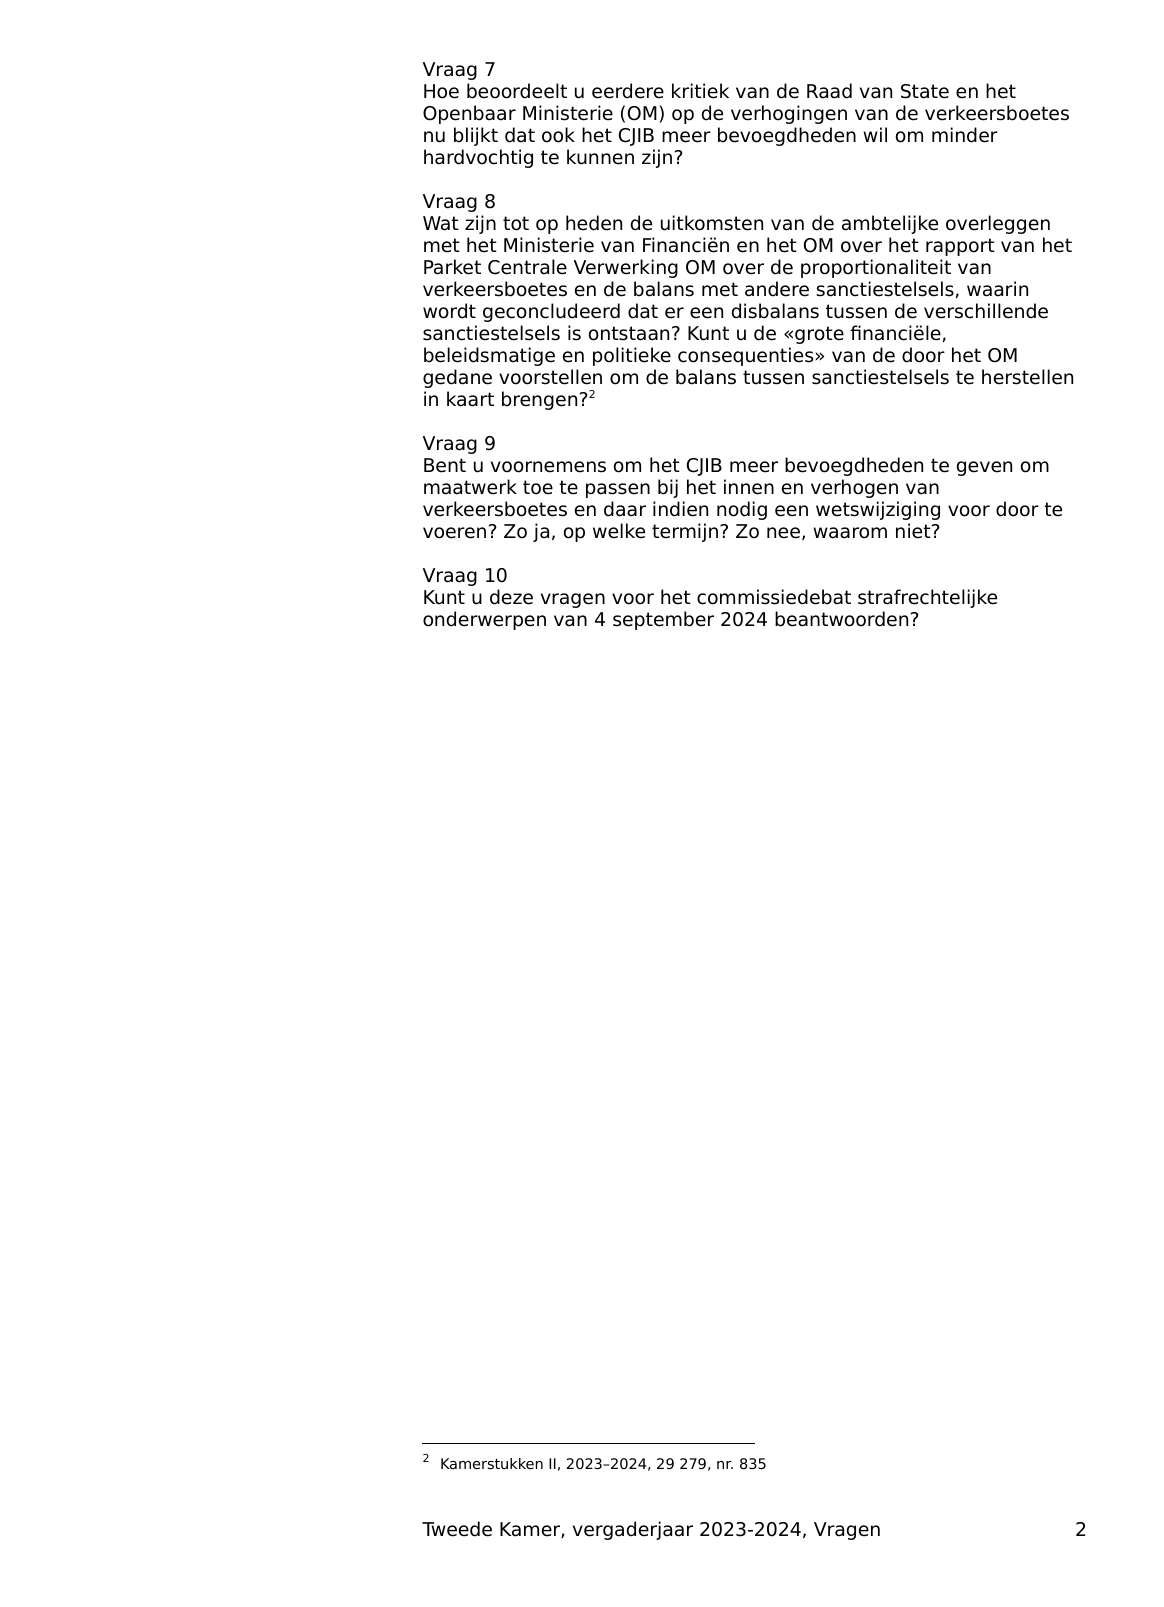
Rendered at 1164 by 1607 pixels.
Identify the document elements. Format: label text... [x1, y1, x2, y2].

text Hoe beoordeelt u eerdere kritiek van de Raad van State en het Openbaar Ministerie (OM) op de verhogingen van de verkeersboetes nu blijkt dat ook het CJIB meer bevoegdheden wil om minder hardvochtig te kunnen zijn? [422, 81, 1087, 169]
text Kunt u deze vragen voor het commissiedebat strafrechtelijke onderwerpen van 4 september 2024 beantwoorden? [422, 587, 1087, 631]
text Kamerstukken II, 2023–2024, 29 279, nr. 835 [422, 1452, 1087, 1474]
text Bent u voornemens om het CJIB meer bevoegdheden te geven om maatwerk toe te passen bij het innen en verhogen van verkeersboetes en daar indien nodig een wetswijziging voor door te voeren? Zo ja, op welke termijn? Zo nee, waarom niet? [422, 455, 1087, 543]
text Vraag 7 [422, 59, 1087, 81]
text Vraag 10 [422, 565, 1087, 587]
text Vraag 8 [422, 191, 1087, 213]
text Vraag 9 [422, 433, 1087, 455]
text Wat zijn tot op heden de uitkomsten van de ambtelijke overleggen met het Ministerie van Financiën en het OM over het rapport van het Parket Centrale Verwerking OM over de proportionaliteit van verkeersboetes en de balans met andere sanctiestelsels, waarin wordt geconcludeerd dat er een disbalans tussen de verschillende sanctiestelsels is ontstaan? Kunt u de «grote financiële, beleidsmatige en politieke consequenties» van de door het OM gedane voorstellen om de balans tussen sanctiestelsels te herstellen in kaart brengen? [422, 213, 1087, 411]
